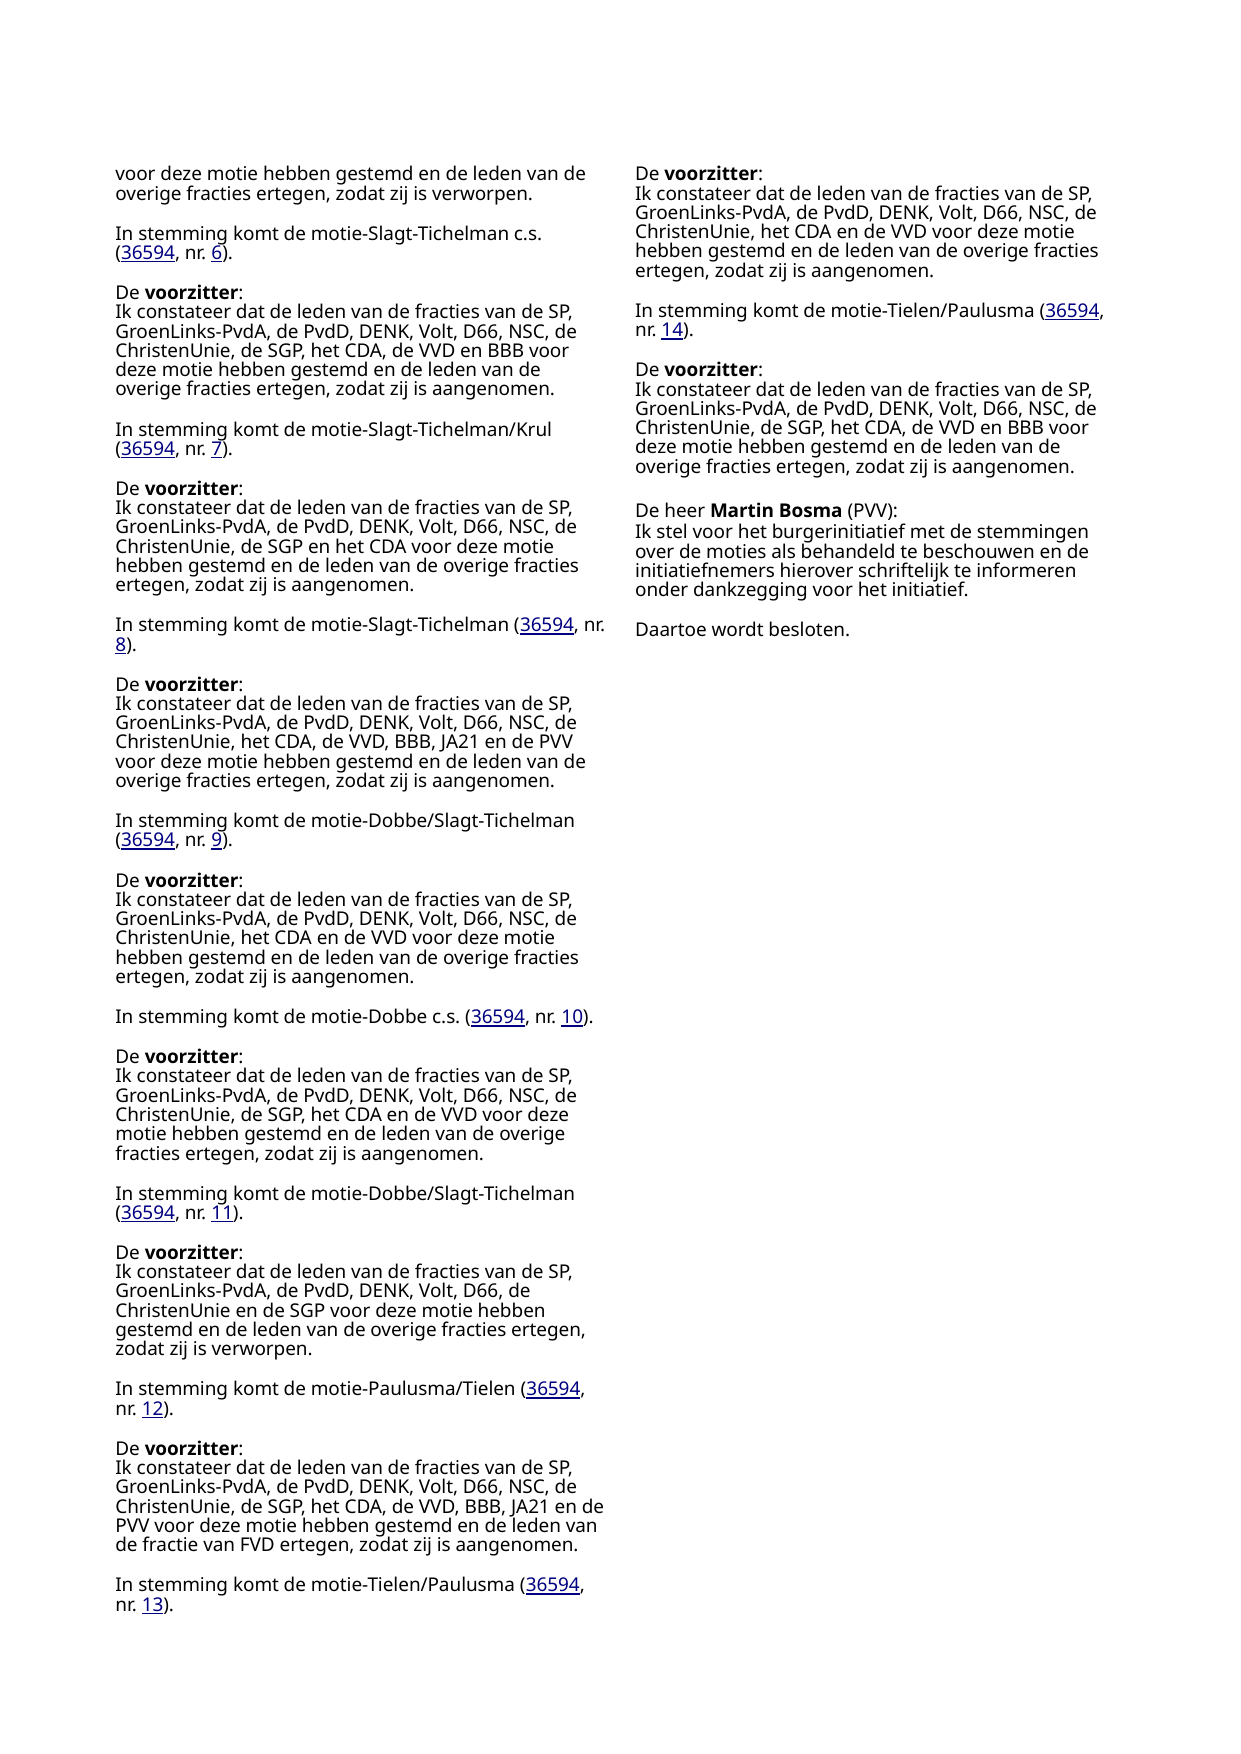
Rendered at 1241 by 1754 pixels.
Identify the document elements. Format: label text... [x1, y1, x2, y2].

text De voorzitter: [115, 1244, 605, 1263]
text Ik constateer dat de leden van de fracties van de SP, GroenLinks-PvdA, de PvdD, DENK, Volt, D66, NSC, de ChristenUnie, de SGP en het CDA voor deze motie hebben gestemd en de leden van de overige fracties ertegen, zodat zij is aangenomen. [115, 499, 605, 596]
text Ik constateer dat de leden van de fracties van de SP, GroenLinks-PvdA, de PvdD, DENK, Volt, D66, NSC, de ChristenUnie, de SGP, het CDA en de VVD voor deze motie hebben gestemd en de leden van de overige fracties ertegen, zodat zij is aangenomen. [115, 1067, 605, 1164]
text In stemming komt de motie-Slagt-Tichelman (36594, nr. 8). [115, 616, 605, 655]
text Ik constateer dat de leden van de fracties van de SP, GroenLinks-PvdA, de PvdD, DENK, Volt, D66, NSC, de ChristenUnie, de SGP, het CDA, de VVD en BBB voor deze motie hebben gestemd en de leden van de overige fracties ertegen, zodat zij is aangenomen. [635, 381, 1125, 477]
text Ik constateer dat de leden van de fracties van de SP, GroenLinks-PvdA, de PvdD, DENK, Volt, D66, NSC, de ChristenUnie, het CDA en de VVD voor deze motie hebben gestemd en de leden van de overige fracties ertegen, zodat zij is aangenomen. [635, 185, 1125, 281]
text Ik stel voor het burgerinitiatief met de stemmingen over de moties als behandeld te beschouwen en de initiatiefnemers hierover schriftelijk te informeren onder dankzegging voor het initiatief. [635, 523, 1125, 601]
text voor deze motie hebben gestemd en de leden van de overige fracties ertegen, zodat zij is verworpen. [115, 165, 605, 204]
text Daartoe wordt besloten. [635, 621, 1125, 641]
text In stemming komt de motie-Tielen/Paulusma (36594, nr. 14). [635, 302, 1125, 340]
text De voorzitter: [115, 872, 605, 891]
text In stemming komt de motie-Tielen/Paulusma (36594, nr. 13). [115, 1576, 605, 1615]
text De heer Martin Bosma (PVV): [635, 498, 1125, 523]
text De voorzitter: [115, 1048, 605, 1067]
text In stemming komt de motie-Paulusma/Tielen (36594, nr. 12). [115, 1380, 605, 1419]
text Ik constateer dat de leden van de fracties van de SP, GroenLinks-PvdA, de PvdD, DENK, Volt, D66, NSC, de ChristenUnie, de SGP, het CDA, de VVD en BBB voor deze motie hebben gestemd en de leden van de overige fracties ertegen, zodat zij is aangenomen. [115, 303, 605, 400]
text De voorzitter: [115, 480, 605, 499]
text Ik constateer dat de leden van de fracties van de SP, GroenLinks-PvdA, de PvdD, DENK, Volt, D66, de ChristenUnie en de SGP voor deze motie hebben gestemd en de leden van de overige fracties ertegen, zodat zij is verworpen. [115, 1263, 605, 1359]
text De voorzitter: [115, 676, 605, 695]
text De voorzitter: [115, 1440, 605, 1459]
text De voorzitter: [635, 165, 1125, 185]
text Ik constateer dat de leden van de fracties van de SP, GroenLinks-PvdA, de PvdD, DENK, Volt, D66, NSC, de ChristenUnie, de SGP, het CDA, de VVD, BBB, JA21 en de PVV voor deze motie hebben gestemd en de leden van de fractie van FVD ertegen, zodat zij is aangenomen. [115, 1459, 605, 1555]
text In stemming komt de motie-Dobbe c.s. (36594, nr. 10). [115, 1008, 605, 1027]
text De voorzitter: [115, 284, 605, 303]
text Ik constateer dat de leden van de fracties van de SP, GroenLinks-PvdA, de PvdD, DENK, Volt, D66, NSC, de ChristenUnie, het CDA, de VVD, BBB, JA21 en de PVV voor deze motie hebben gestemd en de leden van de overige fracties ertegen, zodat zij is aangenomen. [115, 695, 605, 791]
text In stemming komt de motie-Slagt-Tichelman c.s. (36594, nr. 6). [115, 225, 605, 263]
text In stemming komt de motie-Slagt-Tichelman/Krul (36594, nr. 7). [115, 421, 605, 459]
text In stemming komt de motie-Dobbe/Slagt-Tichelman (36594, nr. 9). [115, 812, 605, 851]
text In stemming komt de motie-Dobbe/Slagt-Tichelman (36594, nr. 11). [115, 1184, 605, 1223]
text De voorzitter: [635, 361, 1125, 381]
text Ik constateer dat de leden van de fracties van de SP, GroenLinks-PvdA, de PvdD, DENK, Volt, D66, NSC, de ChristenUnie, het CDA en de VVD voor deze motie hebben gestemd en de leden van de overige fracties ertegen, zodat zij is aangenomen. [115, 891, 605, 987]
